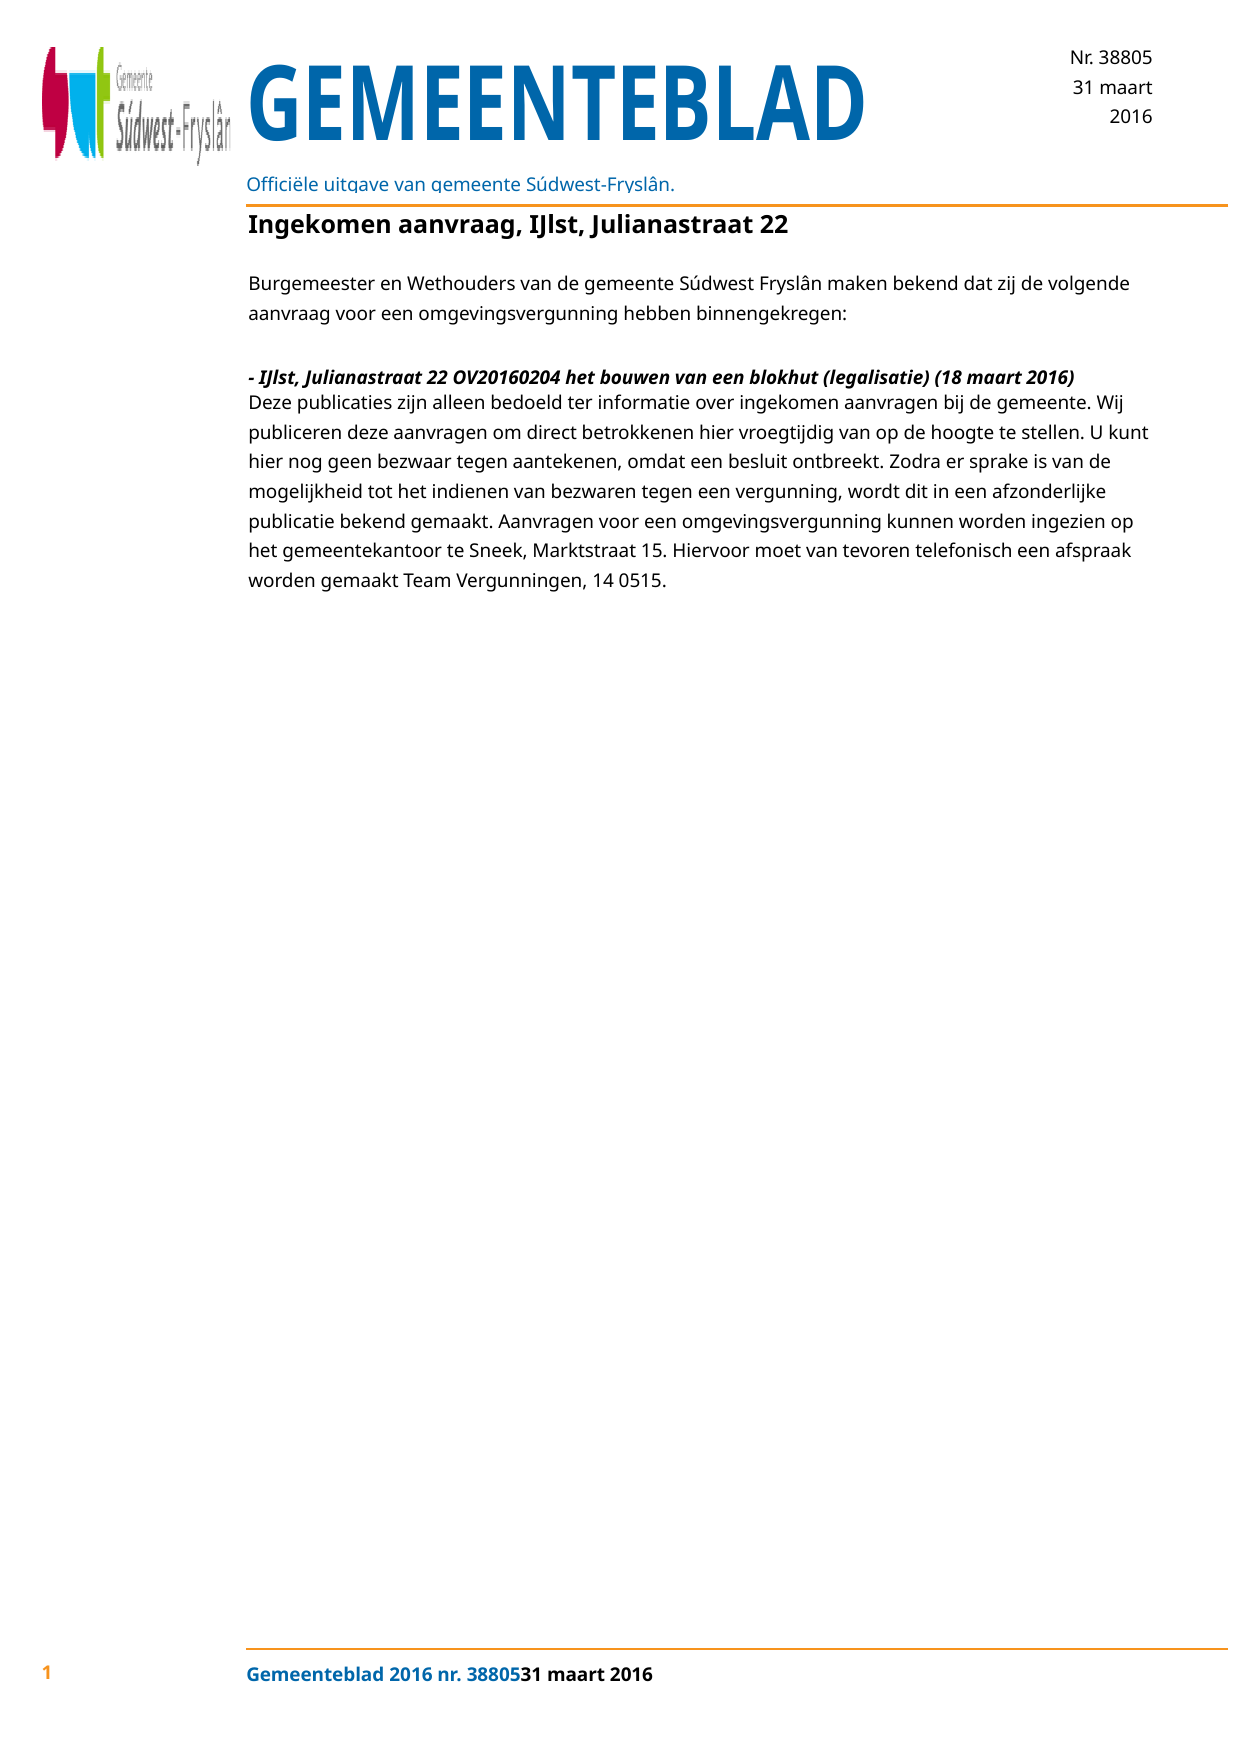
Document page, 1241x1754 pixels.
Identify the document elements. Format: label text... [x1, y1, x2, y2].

text Deze publicaties zijn alleen bedoeld ter informatie over ingekomen aanvragen bij de gemeente. Wij publiceren deze aanvragen om direct betrokkenen hier vroegtijdig van op de hoogte te stellen. U kunt hier nog geen bezwaar tegen aantekenen, omdat een besluit ontbreekt. Zodra er sprake is van de mogelijkheid tot het indienen van bezwaren tegen een vergunning, wordt dit in een afzonderlijke publicatie bekend gemaakt. Aanvragen voor een omgevingsvergunning kunnen worden ingezien op het gemeentekantoor te Sneek, Marktstraat 15. Hiervoor moet van tevoren telefonisch een afspraak worden gemaakt Team Vergunningen, 14 0515. [248, 389, 1152, 593]
text Burgemeester en Wethouders van de gemeente Súdwest Fryslân maken bekend dat zij de volgende aanvraag voor een omgevingsvergunning hebben binnengekregen: [248, 270, 1152, 326]
picture [41, 47, 231, 172]
text - IJlst, Julianastraat 22 OV20160204 het bouwen van een blokhut (legalisatie) (18 maart 2016) [248, 364, 1152, 389]
text Ingekomen aanvraag, IJlst, Julianastraat 22 [248, 207, 1152, 241]
